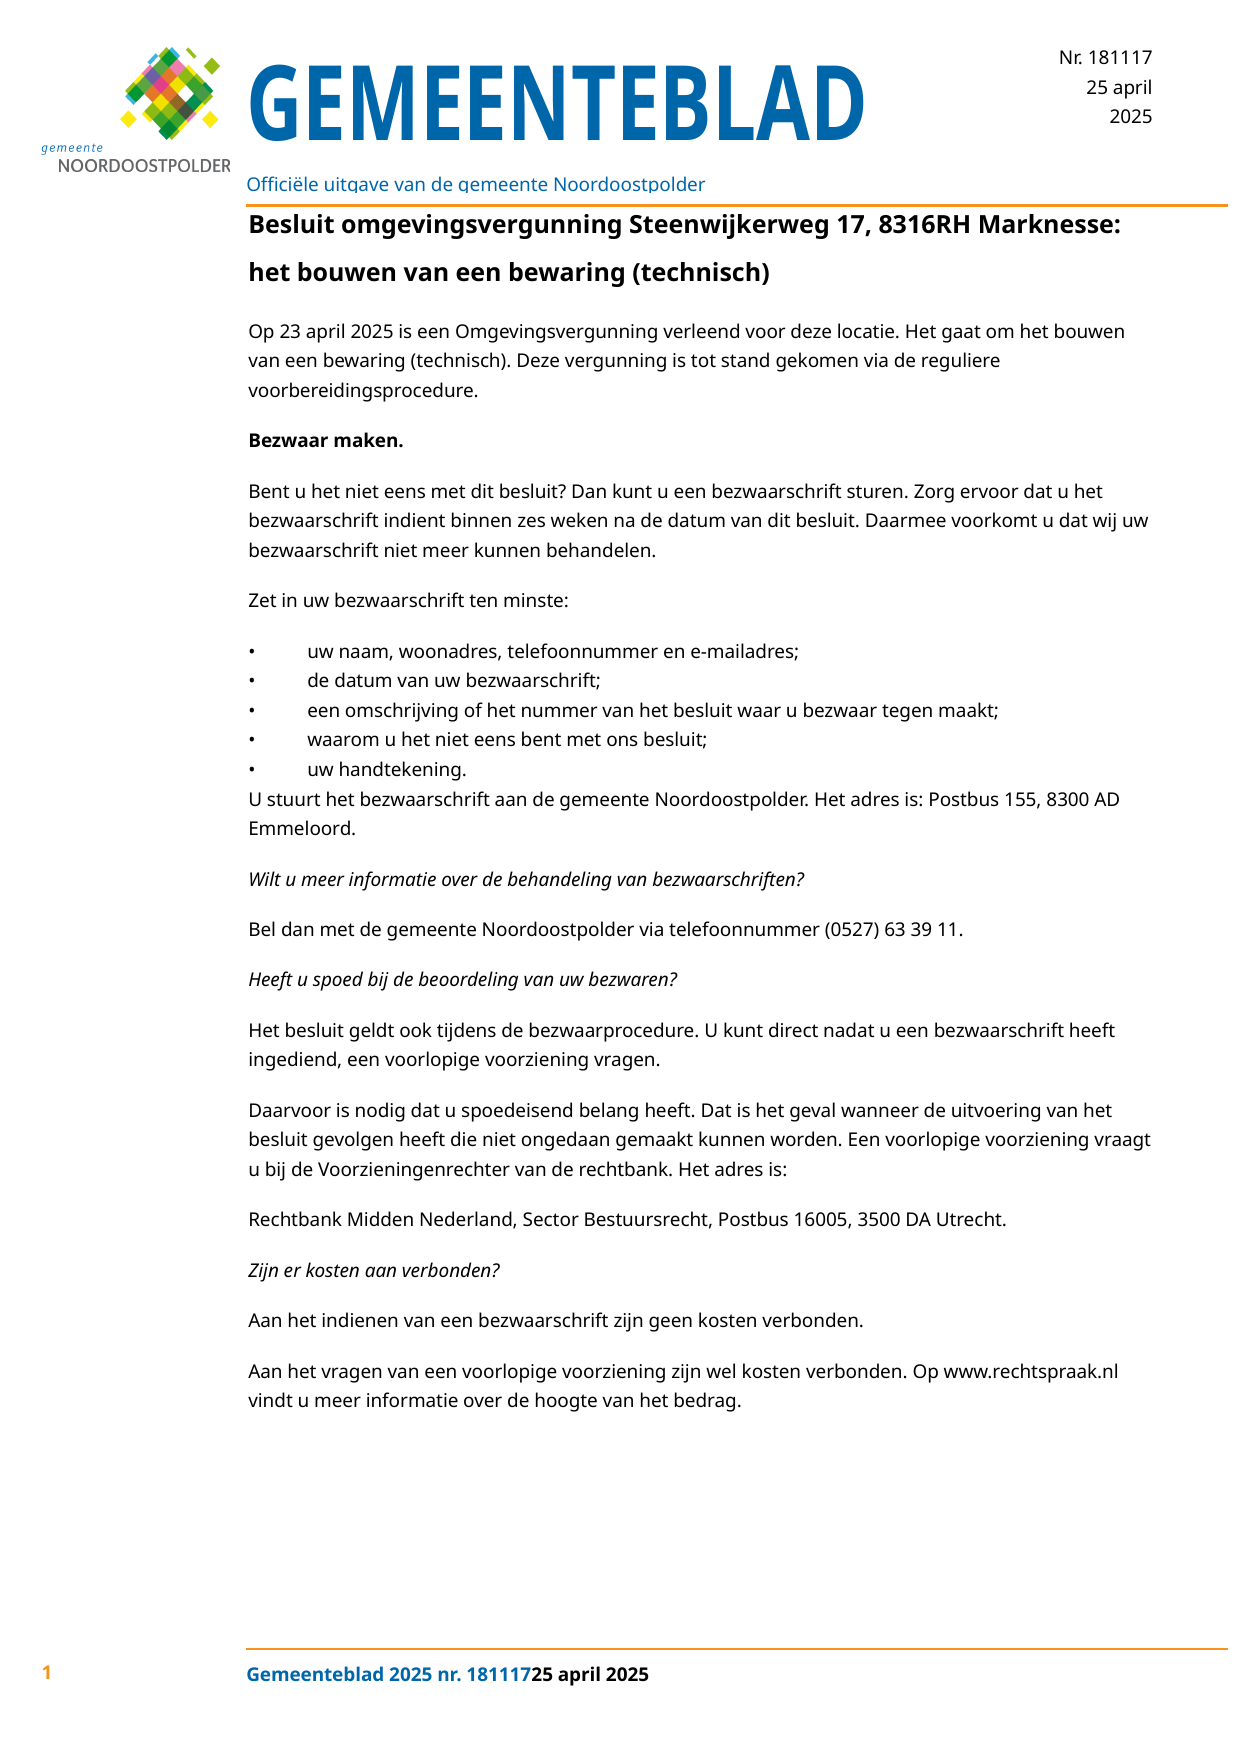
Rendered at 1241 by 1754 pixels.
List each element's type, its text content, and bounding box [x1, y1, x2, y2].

list de datum van uw bezwaarschrift; [248, 667, 1152, 693]
text Bel dan met de gemeente Noordoostpolder via telefoonnummer (0527) 63 39 11. [248, 916, 1152, 942]
list uw naam, woonadres, telefoonnummer en e-mailadres; [248, 638, 1152, 664]
list waarom u het niet eens bent met ons besluit; [248, 727, 1152, 752]
text Rechtbank Midden Nederland, Sector Bestuursrecht, Postbus 16005, 3500 DA Utrecht. [248, 1207, 1152, 1232]
picture [41, 47, 231, 172]
text Heeft u spoed bij de beoordeling van uw bezwaren? [248, 967, 1152, 992]
text Zijn er kosten aan verbonden? [248, 1257, 1152, 1283]
list uw handtekening. [248, 756, 1152, 782]
text Bezwaar maken. [248, 427, 1152, 453]
text Aan het indienen van een bezwaarschrift zijn geen kosten verbonden. [248, 1307, 1152, 1333]
text Bent u het niet eens met dit besluit? Dan kunt u een bezwaarschrift sturen. Zorg ervoor dat u het bezwaarschrift indient binnen zes weken na de datum van dit besluit. Daarmee voorkomt u dat wij uw bezwaarschrift niet meer kunnen behandelen. [248, 478, 1152, 563]
text Besluit omgevingsvergunning Steenwijkerweg 17, 8316RH Marknesse: het bouwen van een bewaring (technisch) [248, 207, 1152, 288]
text Daarvoor is nodig dat u spoedeisend belang heeft. Dat is het geval wanneer de uitvoering van het besluit gevolgen heeft die niet ongedaan gemaakt kunnen worden. Een voorlopige voorziening vraagt u bij de Voorzieningenrechter van de rechtbank. Het adres is: [248, 1097, 1152, 1182]
text Wilt u meer informatie over de behandeling van bezwaarschriften? [248, 866, 1152, 892]
text Op 23 april 2025 is een Omgevingsvergunning verleend voor deze locatie. Het gaat om het bouwen van een bewaring (technisch). Deze vergunning is tot stand gekomen via de reguliere voorbereidingsprocedure. [248, 318, 1152, 403]
text Zet in uw bezwaarschrift ten minste: [248, 587, 1152, 613]
text U stuurt het bezwaarschrift aan de gemeente Noordoostpolder. Het adres is: Postbus 155, 8300 AD Emmeloord. [248, 786, 1152, 841]
text Het besluit geldt ook tijdens de bezwaarprocedure. U kunt direct nadat u een bezwaarschrift heeft ingediend, een voorlopige voorziening vragen. [248, 1017, 1152, 1072]
list een omschrijving of het nummer van het besluit waar u bezwaar tegen maakt; [248, 697, 1152, 723]
text Aan het vragen van een voorlopige voorziening zijn wel kosten verbonden. Op www.rechtspraak.nl vindt u meer informatie over de hoogte van het bedrag. [248, 1358, 1152, 1413]
